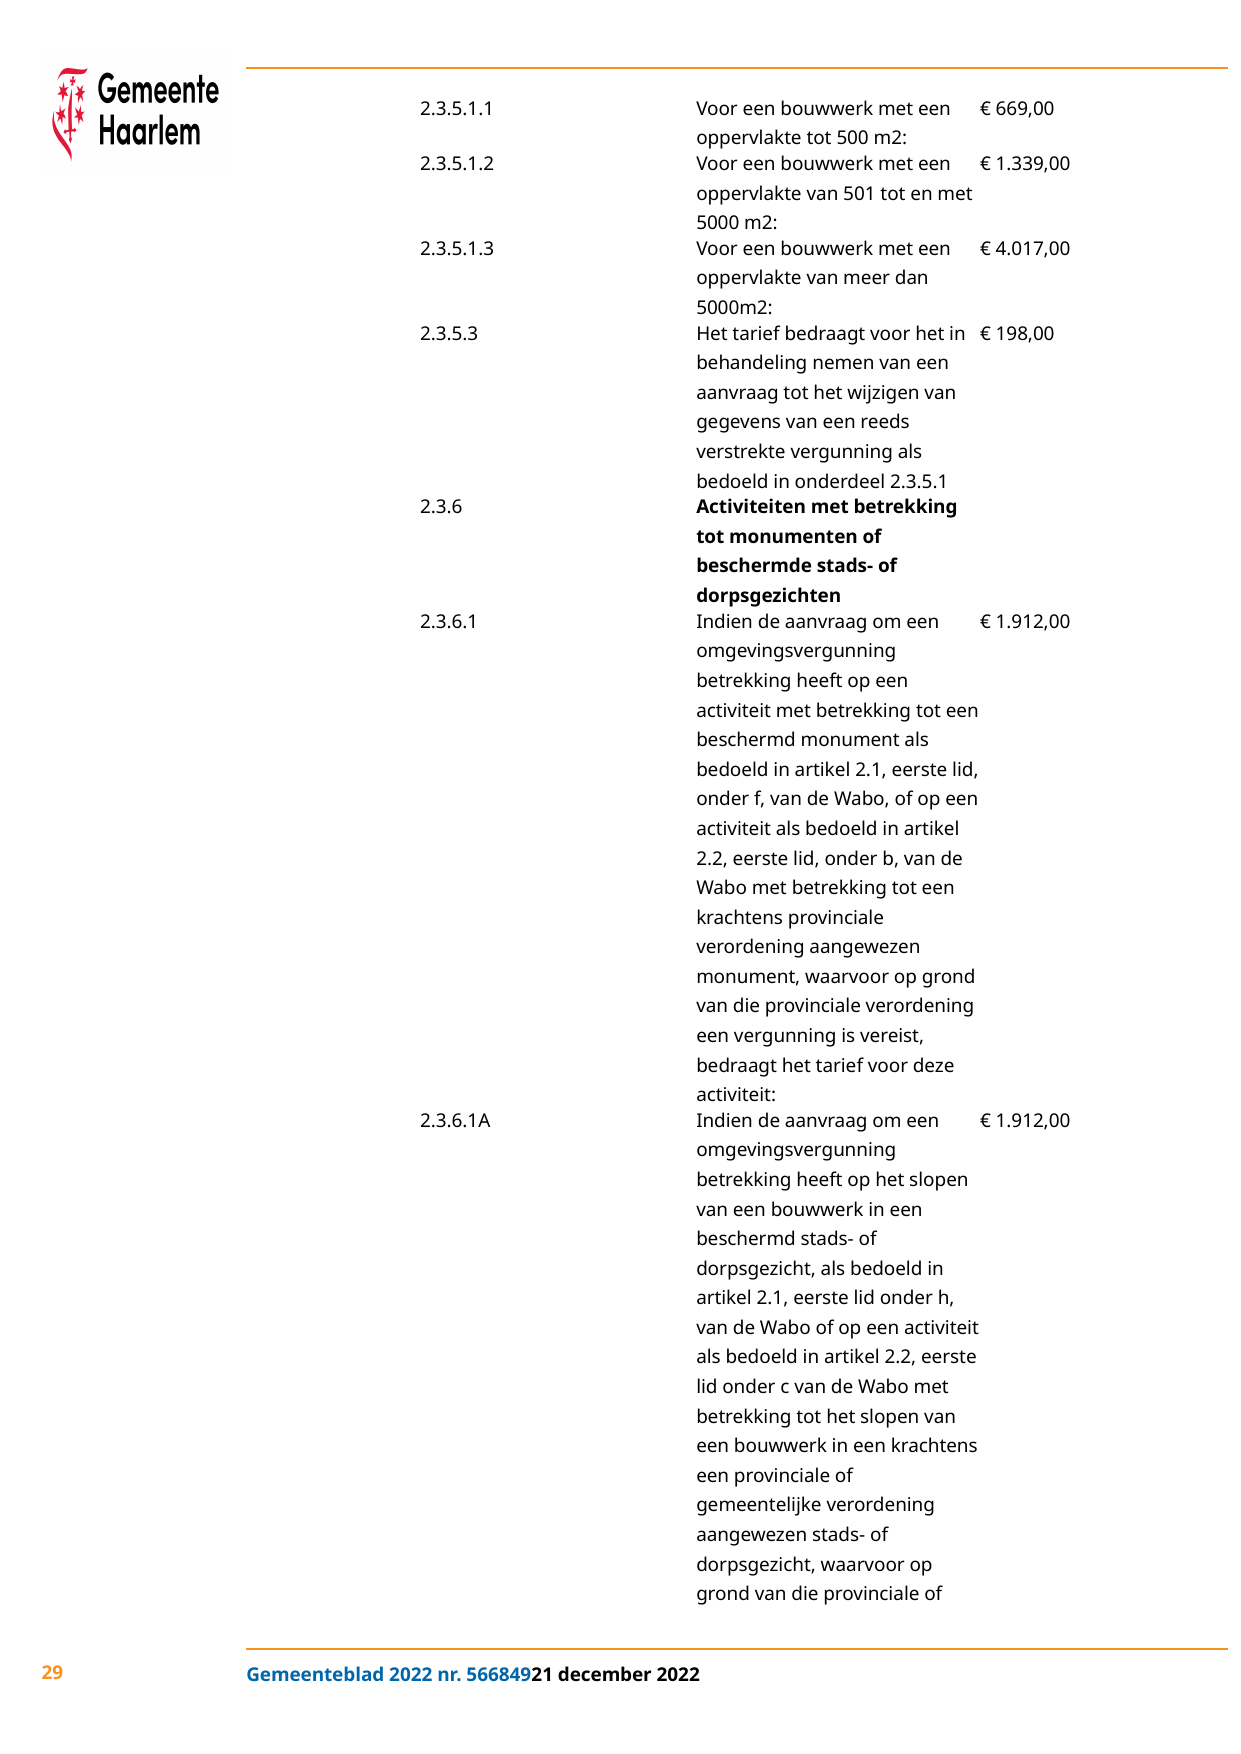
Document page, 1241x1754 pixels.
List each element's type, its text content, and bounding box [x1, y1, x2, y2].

table_cell [248, 235, 420, 320]
table_cell € 198,00 [980, 320, 1152, 493]
table_cell € 1.339,00 [980, 150, 1152, 235]
table_cell Voor een bouwwerk met een oppervlakte van meer dan 5000m2: [696, 235, 980, 320]
table_cell 2.3.5.1.3 [420, 235, 696, 320]
table_cell [248, 150, 420, 235]
table_cell € 4.017,00 [980, 235, 1152, 320]
table_cell Het tarief bedraagt voor het in behandeling nemen van een aanvraag tot het wijzigen van gegevens van een reeds verstrekte vergunning als bedoeld in onderdeel 2.3.5.1 [696, 320, 980, 493]
table_cell 2.3.6.1 [420, 608, 696, 1107]
table_cell Voor een bouwwerk met een oppervlakte tot 500 m2: [696, 95, 980, 150]
table_cell Indien de aanvraag om een omgevingsvergunning betrekking heeft op het slopen van een bouwwerk in een beschermd stads- of dorpsgezicht, als bedoeld in artikel 2.1, eerste lid onder h, van de Wabo of op een activiteit als bedoeld in artikel 2.2, eerste lid onder c van de Wabo met betrekking tot het slopen van een bouwwerk in een krachtens een provinciale of gemeentelijke verordening aangewezen stads- of dorpsgezicht, waarvoor op grond van die provinciale of [696, 1107, 980, 1606]
table_cell [248, 608, 420, 1107]
table_cell Activiteiten met betrekking tot monumenten of beschermde stads- of dorpsgezichten [696, 494, 980, 608]
table_cell € 669,00 [980, 95, 1152, 150]
table_cell [248, 1107, 420, 1606]
table_cell 2.3.5.1.2 [420, 150, 696, 235]
picture [41, 47, 231, 172]
table_cell 2.3.6 [420, 494, 696, 608]
table_cell [248, 320, 420, 493]
table_cell 2.3.5.1.1 [420, 95, 696, 150]
table_cell 2.3.6.1A [420, 1107, 696, 1606]
table_cell [248, 95, 420, 150]
table_cell [980, 494, 1152, 608]
table_cell Indien de aanvraag om een omgevingsvergunning betrekking heeft op een activiteit met betrekking tot een beschermd monument als bedoeld in artikel 2.1, eerste lid, onder f, van de Wabo, of op een activiteit als bedoeld in artikel 2.2, eerste lid, onder b, van de Wabo met betrekking tot een krachtens provinciale verordening aangewezen monument, waarvoor op grond van die provinciale verordening een vergunning is vereist, bedraagt het tarief voor deze activiteit: [696, 608, 980, 1107]
table_cell € 1.912,00 [980, 1107, 1152, 1606]
table_cell 2.3.5.3 [420, 320, 696, 493]
table_cell Voor een bouwwerk met een oppervlakte van 501 tot en met 5000 m2: [696, 150, 980, 235]
table_cell [248, 494, 420, 608]
table_cell € 1.912,00 [980, 608, 1152, 1107]
